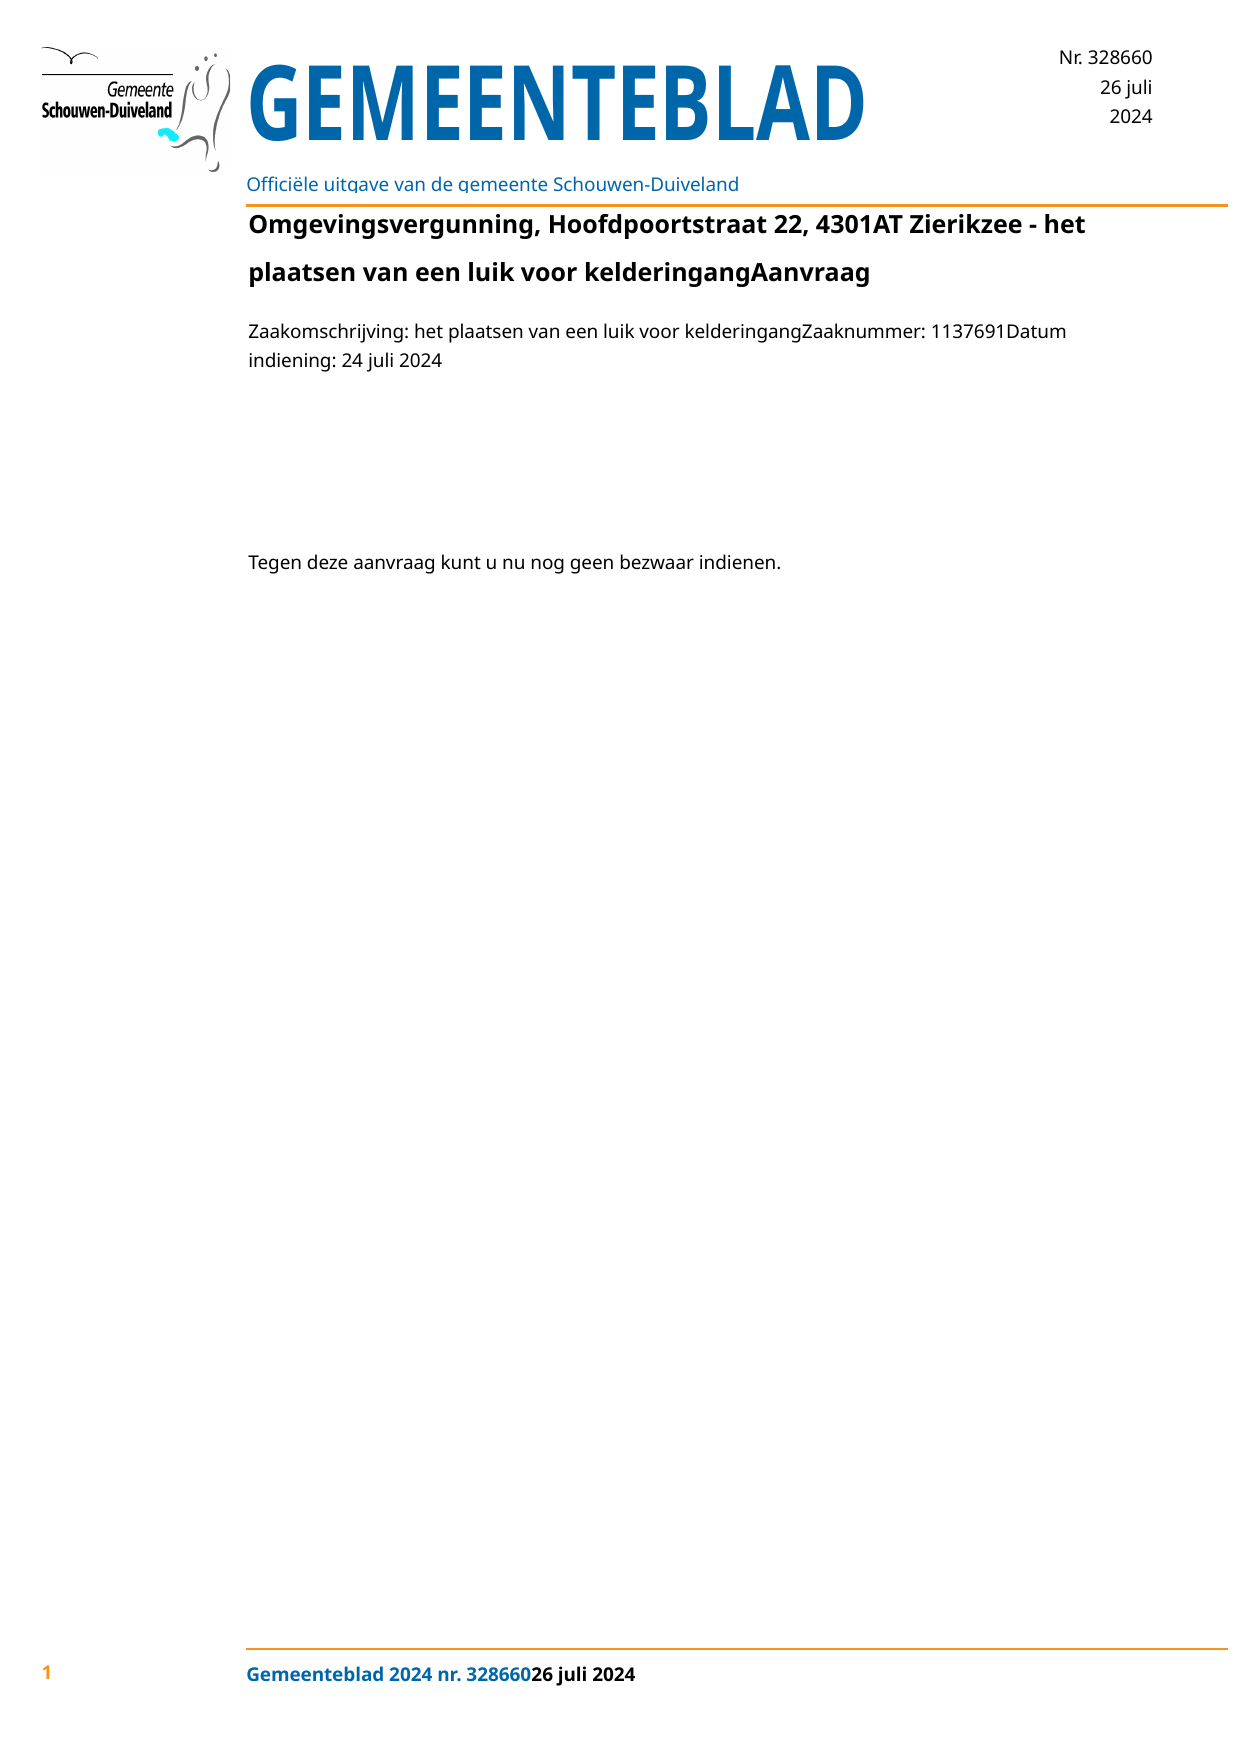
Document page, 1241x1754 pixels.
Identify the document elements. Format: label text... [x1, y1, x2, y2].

text Zaakomschrijving: het plaatsen van een luik voor kelderingangZaaknummer: 1137691Datum indiening: 24 juli 2024 [248, 318, 1152, 373]
text Tegen deze aanvraag kunt u nu nog geen bezwaar indienen. [248, 549, 1152, 575]
text Omgevingsvergunning, Hoofdpoortstraat 22, 4301AT Zierikzee - het plaatsen van een luik voor kelderingangAanvraag [248, 207, 1152, 288]
picture [41, 47, 231, 172]
